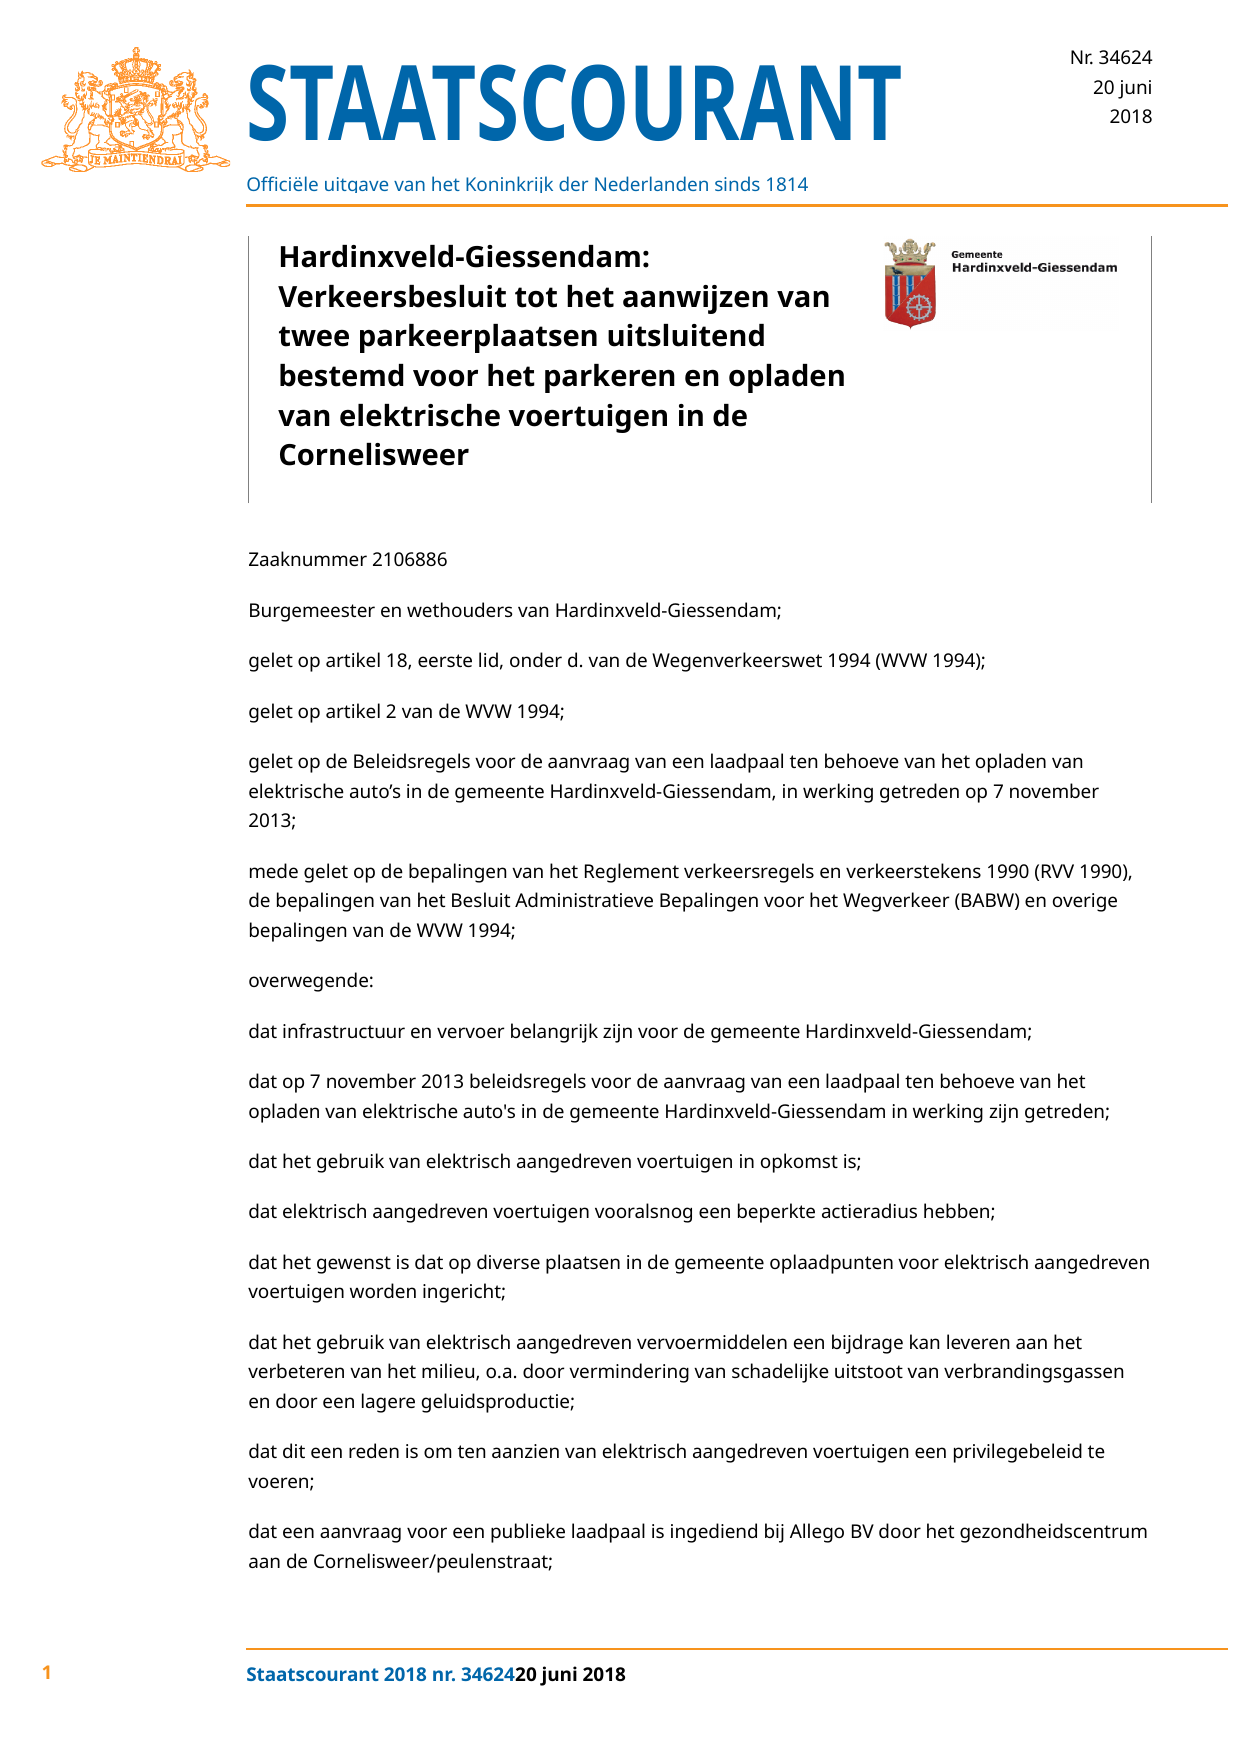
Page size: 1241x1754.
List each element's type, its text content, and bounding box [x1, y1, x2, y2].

text Burgemeester en wethouders van Hardinxveld-Giessendam; [248, 597, 1152, 623]
text dat infrastructuur en vervoer belangrijk zijn voor de gemeente Hardinxveld-Giessendam; [248, 1018, 1152, 1044]
text dat het gebruik van elektrisch aangedreven vervoermiddelen een bijdrage kan leveren aan het verbeteren van het milieu, o.a. door vermindering van schadelijke uitstoot van verbrandingsgassen en door een lagere geluidsproductie; [248, 1329, 1152, 1414]
table_header [850, 236, 1151, 503]
text Zaaknummer 2106886 [248, 547, 1152, 572]
text gelet op de Beleidsregels voor de aanvraag van een laadpaal ten behoeve van het opladen van elektrische auto’s in de gemeente Hardinxveld-Giessendam, in werking getreden op 7 november 2013; [248, 748, 1152, 833]
text overwegende: [248, 967, 1152, 993]
text mede gelet op de bepalingen van het Reglement verkeersregels en verkeerstekens 1990 (RVV 1990), de bepalingen van het Besluit Administratieve Bepalingen voor het Wegverkeer (BABW) en overige bepalingen van de WVW 1994; [248, 858, 1152, 943]
picture [41, 47, 231, 172]
text gelet op artikel 2 van de WVW 1994; [248, 698, 1152, 724]
text dat het gebruik van elektrisch aangedreven voertuigen in opkomst is; [248, 1148, 1152, 1174]
text dat elektrisch aangedreven voertuigen vooralsnog een beperkte actieradius hebben; [248, 1199, 1152, 1224]
text dat op 7 november 2013 beleidsregels voor de aanvraag van een laadpaal ten behoeve van het opladen van elektrische auto's in de gemeente Hardinxveld-Giessendam in werking zijn getreden; [248, 1068, 1152, 1124]
text dat een aanvraag voor een publieke laadpaal is ingediend bij Allego BV door het gezondheidscentrum aan de Cornelisweer/peulenstraat; [248, 1519, 1152, 1574]
picture [882, 236, 1119, 331]
text dat dit een reden is om ten aanzien van elektrisch aangedreven voertuigen een privilegebeleid te voeren; [248, 1439, 1152, 1494]
table_header Hardinxveld-Giessendam: Verkeersbesluit tot het aanwijzen van twee parkeerplaatsen uitsluitend bestemd voor het parkeren en opladen van elektrische voertuigen in de Cornelisweer [249, 236, 850, 503]
text dat het gewenst is dat op diverse plaatsen in de gemeente oplaadpunten voor elektrisch aangedreven voertuigen worden ingericht; [248, 1249, 1152, 1304]
text gelet op artikel 18, eerste lid, onder d. van de Wegenverkeerswet 1994 (WVW 1994); [248, 647, 1152, 673]
